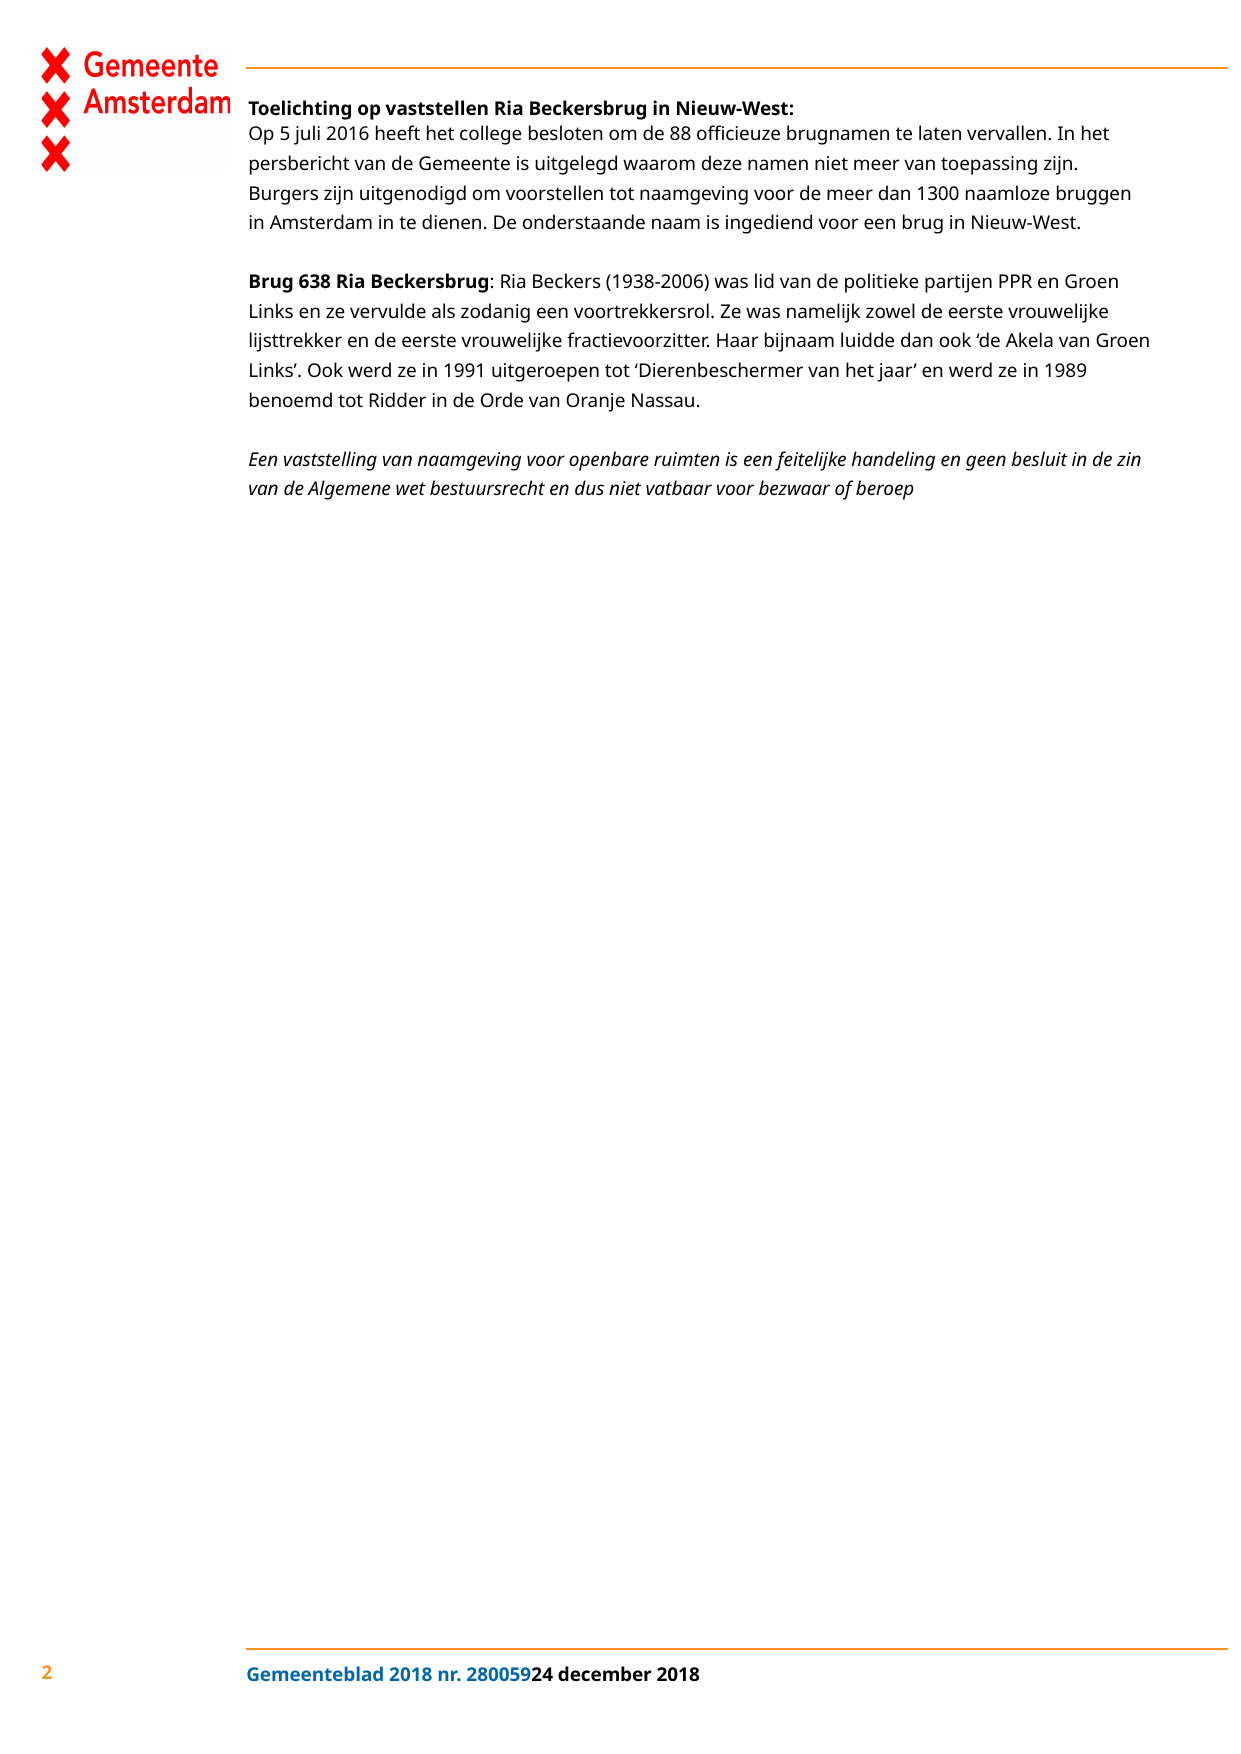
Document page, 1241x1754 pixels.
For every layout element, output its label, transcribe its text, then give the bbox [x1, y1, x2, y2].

text Op 5 juli 2016 heeft het college besloten om de 88 officieuze brugnamen te laten vervallen. In het persbericht van de Gemeente is uitgelegd waarom deze namen niet meer van toepassing zijn. Burgers zijn uitgenodigd om voorstellen tot naamgeving voor de meer dan 1300 naamloze bruggen in Amsterdam in te dienen. De onderstaande naam is ingediend voor een brug in Nieuw-West. [248, 121, 1152, 235]
text Toelichting op vaststellen Ria Beckersbrug in Nieuw-West: [248, 95, 1152, 121]
picture [41, 47, 231, 172]
text Een vaststelling van naamgeving voor openbare ruimten is een feitelijke handeling en geen besluit in de zin van de Algemene wet bestuursrecht en dus niet vatbaar voor bezwaar of beroep [248, 446, 1152, 501]
text Brug 638 Ria Beckersbrug: Ria Beckers (1938-2006) was lid van de politieke partijen PPR en Groen Links en ze vervulde als zodanig een voortrekkersrol. Ze was namelijk zowel de eerste vrouwelijke lijsttrekker en de eerste vrouwelijke fractievoorzitter. Haar bijnaam luidde dan ook ‘de Akela van Groen Links’. Ook werd ze in 1991 uitgeroepen tot ‘Dierenbeschermer van het jaar’ en werd ze in 1989 benoemd tot Ridder in de Orde van Oranje Nassau. [248, 268, 1152, 413]
